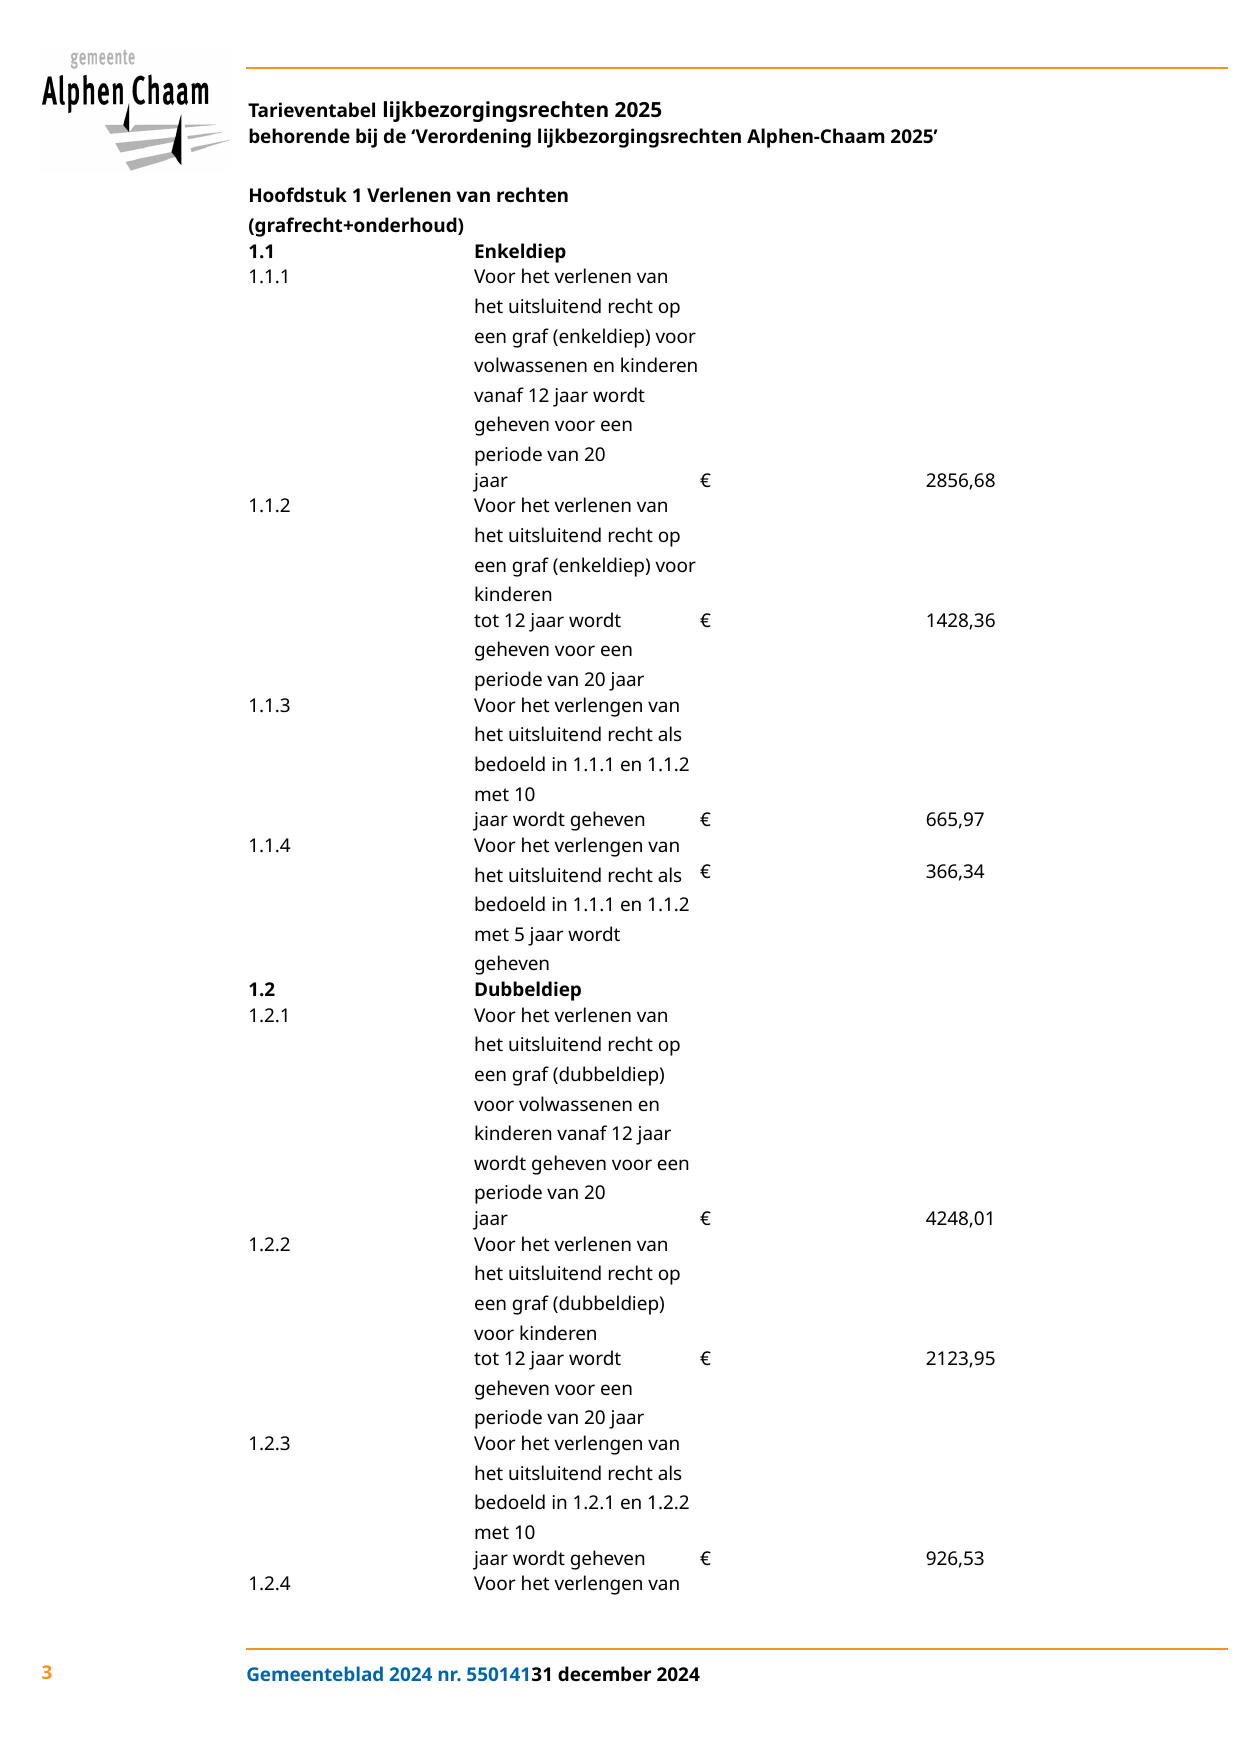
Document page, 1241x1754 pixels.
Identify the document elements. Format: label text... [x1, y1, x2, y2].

table_cell [926, 976, 1152, 1002]
table_cell jaar wordt geheven [474, 806, 700, 832]
table_cell 1428,36 [926, 607, 1152, 692]
table_cell Voor het verlengen van [474, 1571, 700, 1596]
table_cell [248, 1205, 474, 1231]
table_cell € [700, 607, 926, 692]
table_cell Enkeldiep [474, 238, 700, 264]
table_cell [700, 976, 926, 1002]
table_cell Voor het verlenen van het uitsluitend recht op een graf (enkeldiep) voor volwassenen en kinderen vanaf 12 jaar wordt geheven voor een periode van 20 [474, 264, 700, 467]
table_cell [248, 1345, 474, 1430]
table_cell [926, 493, 1152, 607]
table_cell [700, 1002, 926, 1205]
table_cell [700, 264, 926, 467]
table_cell [700, 1430, 926, 1545]
table_cell € [700, 858, 926, 976]
table_cell [926, 832, 1152, 858]
table_cell tot 12 jaar wordt geheven voor een periode van 20 jaar [474, 607, 700, 692]
table_cell jaar [474, 467, 700, 493]
table_cell [700, 1231, 926, 1345]
table_cell tot 12 jaar wordt geheven voor een periode van 20 jaar [474, 1345, 700, 1430]
table_cell 1.1.2 [248, 493, 474, 607]
table_cell [926, 1002, 1152, 1205]
table_cell [700, 1571, 926, 1596]
table_cell 366,34 [926, 858, 1152, 976]
table_cell 1.1.3 [248, 692, 474, 806]
table_cell 1.2.3 [248, 1430, 474, 1545]
table_cell Voor het verlenen van het uitsluitend recht op een graf (dubbeldiep) voor kinderen [474, 1231, 700, 1345]
picture [41, 47, 231, 172]
table_cell [926, 1231, 1152, 1345]
table_cell [248, 1545, 474, 1571]
table_cell [248, 858, 474, 976]
table_cell jaar wordt geheven [474, 1545, 700, 1571]
table_cell Voor het verlengen van het uitsluitend recht als bedoeld in 1.2.1 en 1.2.2 met 10 [474, 1430, 700, 1545]
table_cell [926, 692, 1152, 806]
table_cell € [700, 467, 926, 493]
table_cell [700, 493, 926, 607]
table_cell 1.2.1 [248, 1002, 474, 1205]
table_cell [926, 1571, 1152, 1596]
table_cell 1.2.4 [248, 1571, 474, 1596]
table_header [700, 183, 926, 238]
table_cell 4248,01 [926, 1205, 1152, 1231]
table_cell € [700, 1205, 926, 1231]
text Tarieventabel lijkbezorgingsrechten 2025 [248, 95, 1152, 123]
table_cell [926, 238, 1152, 264]
table_cell 1.1 [248, 238, 474, 264]
table_header Hoofdstuk 1 Verlenen van rechten (grafrecht+onderhoud) [248, 183, 700, 238]
table_cell [700, 238, 926, 264]
table_cell Voor het verlenen van het uitsluitend recht op een graf (enkeldiep) voor kinderen [474, 493, 700, 607]
text behorende bij de ‘Verordening lijkbezorgingsrechten Alphen-Chaam 2025’ [248, 123, 1152, 149]
table_cell € [700, 1345, 926, 1430]
table_header [926, 183, 1152, 238]
table_cell jaar [474, 1205, 700, 1231]
table_cell 926,53 [926, 1545, 1152, 1571]
table_cell [700, 832, 926, 858]
table_cell 2123,95 [926, 1345, 1152, 1430]
table_cell 1.2.2 [248, 1231, 474, 1345]
table_cell 1.1.1 [248, 264, 474, 467]
table_cell € [700, 806, 926, 832]
table_cell Voor het verlengen van het uitsluitend recht als bedoeld in 1.1.1 en 1.1.2 met 10 [474, 692, 700, 806]
table_cell 665,97 [926, 806, 1152, 832]
table_cell [926, 1430, 1152, 1545]
table_cell [700, 692, 926, 806]
table_cell [926, 264, 1152, 467]
table_cell € [700, 1545, 926, 1571]
table_cell Voor het verlenen van het uitsluitend recht op een graf (dubbeldiep) voor volwassenen en kinderen vanaf 12 jaar wordt geheven voor een periode van 20 [474, 1002, 700, 1205]
table_cell [248, 467, 474, 493]
table_cell Voor het verlengen van het uitsluitend recht als bedoeld in 1.1.1 en 1.1.2 met 5 jaar wordt geheven [474, 832, 700, 976]
table_cell [248, 806, 474, 832]
table_cell Dubbeldiep [474, 976, 700, 1002]
table_cell 1.2 [248, 976, 474, 1002]
table_cell 1.1.4 [248, 832, 474, 858]
table_cell [248, 607, 474, 692]
table_cell 2856,68 [926, 467, 1152, 493]
